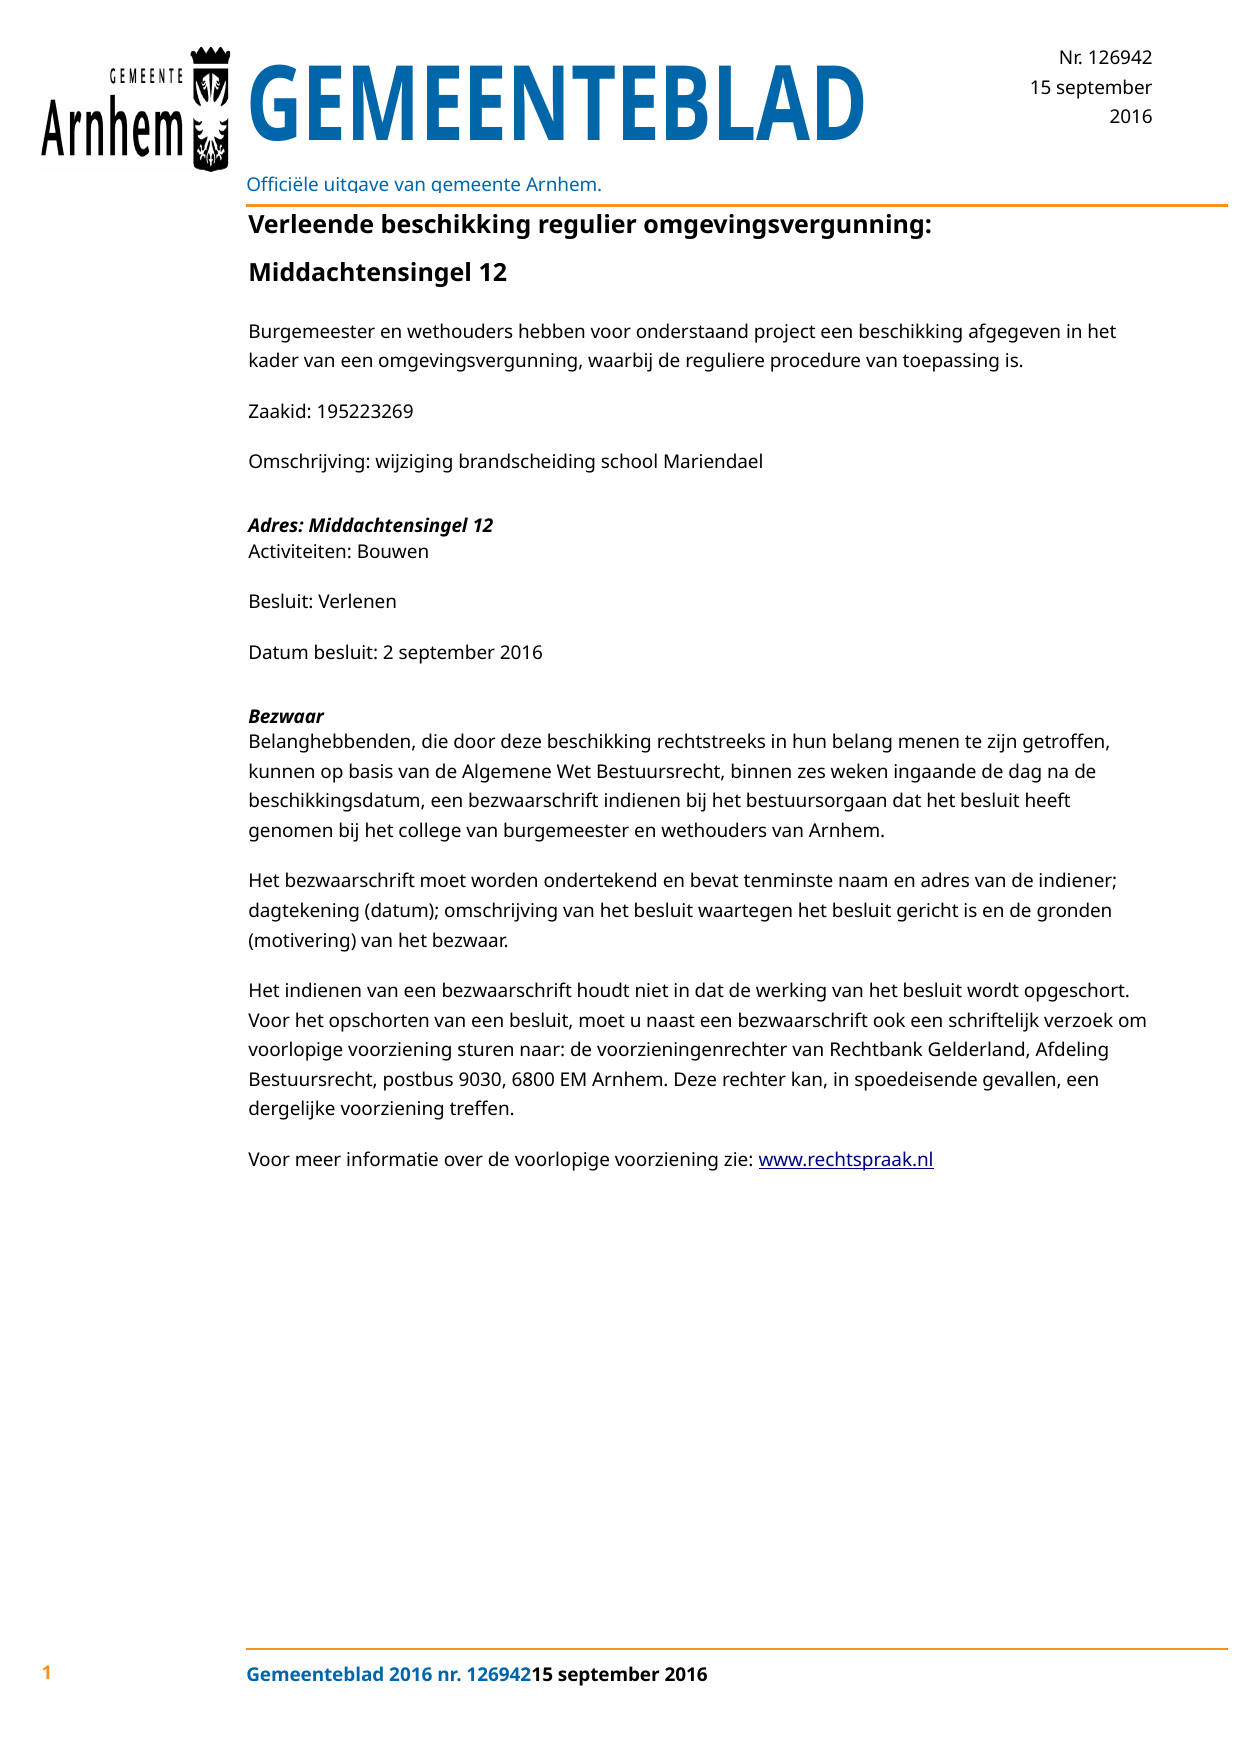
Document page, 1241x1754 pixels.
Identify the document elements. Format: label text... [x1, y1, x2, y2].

text Het indienen van een bezwaarschrift houdt niet in dat de werking van het besluit wordt opgeschort. Voor het opschorten van een besluit, moet u naast een bezwaarschrift ook een schriftelijk verzoek om voorlopige voorziening sturen naar: de voorzieningenrechter van Rechtbank Gelderland, Afdeling Bestuursrecht, postbus 9030, 6800 EM Arnhem. Deze rechter kan, in spoedeisende gevallen, een dergelijke voorziening treffen. [248, 977, 1152, 1121]
text Verleende beschikking regulier omgevingsvergunning: Middachtensingel 12 [248, 207, 1152, 288]
text Het bezwaarschrift moet worden ondertekend en bevat tenminste naam en adres van de indiener; dagtekening (datum); omschrijving van het besluit waartegen het besluit gericht is en de gronden (motivering) van het bezwaar. [248, 868, 1152, 953]
text Besluit: Verlenen [248, 588, 1152, 614]
text Bezwaar [248, 703, 1152, 728]
text Omschrijving: wijziging brandscheiding school Mariendael [248, 448, 1152, 474]
text Activiteiten: Bouwen [248, 538, 1152, 564]
text Voor meer informatie over de voorlopige voorziening zie: www.rechtspraak.nl [248, 1146, 1152, 1172]
text Burgemeester en wethouders hebben voor onderstaand project een beschikking afgegeven in het kader van een omgevingsvergunning, waarbij de reguliere procedure van toepassing is. [248, 318, 1152, 373]
text Adres: Middachtensingel 12 [248, 512, 1152, 538]
text Belanghebbenden, die door deze beschikking rechtstreeks in hun belang menen te zijn getroffen, kunnen op basis van de Algemene Wet Bestuursrecht, binnen zes weken ingaande de dag na de beschikkingsdatum, een bezwaarschrift indienen bij het bestuursorgaan dat het besluit heeft genomen bij het college van burgemeester en wethouders van Arnhem. [248, 728, 1152, 843]
text Datum besluit: 2 september 2016 [248, 639, 1152, 664]
text Zaakid: 195223269 [248, 398, 1152, 424]
picture [41, 47, 231, 172]
